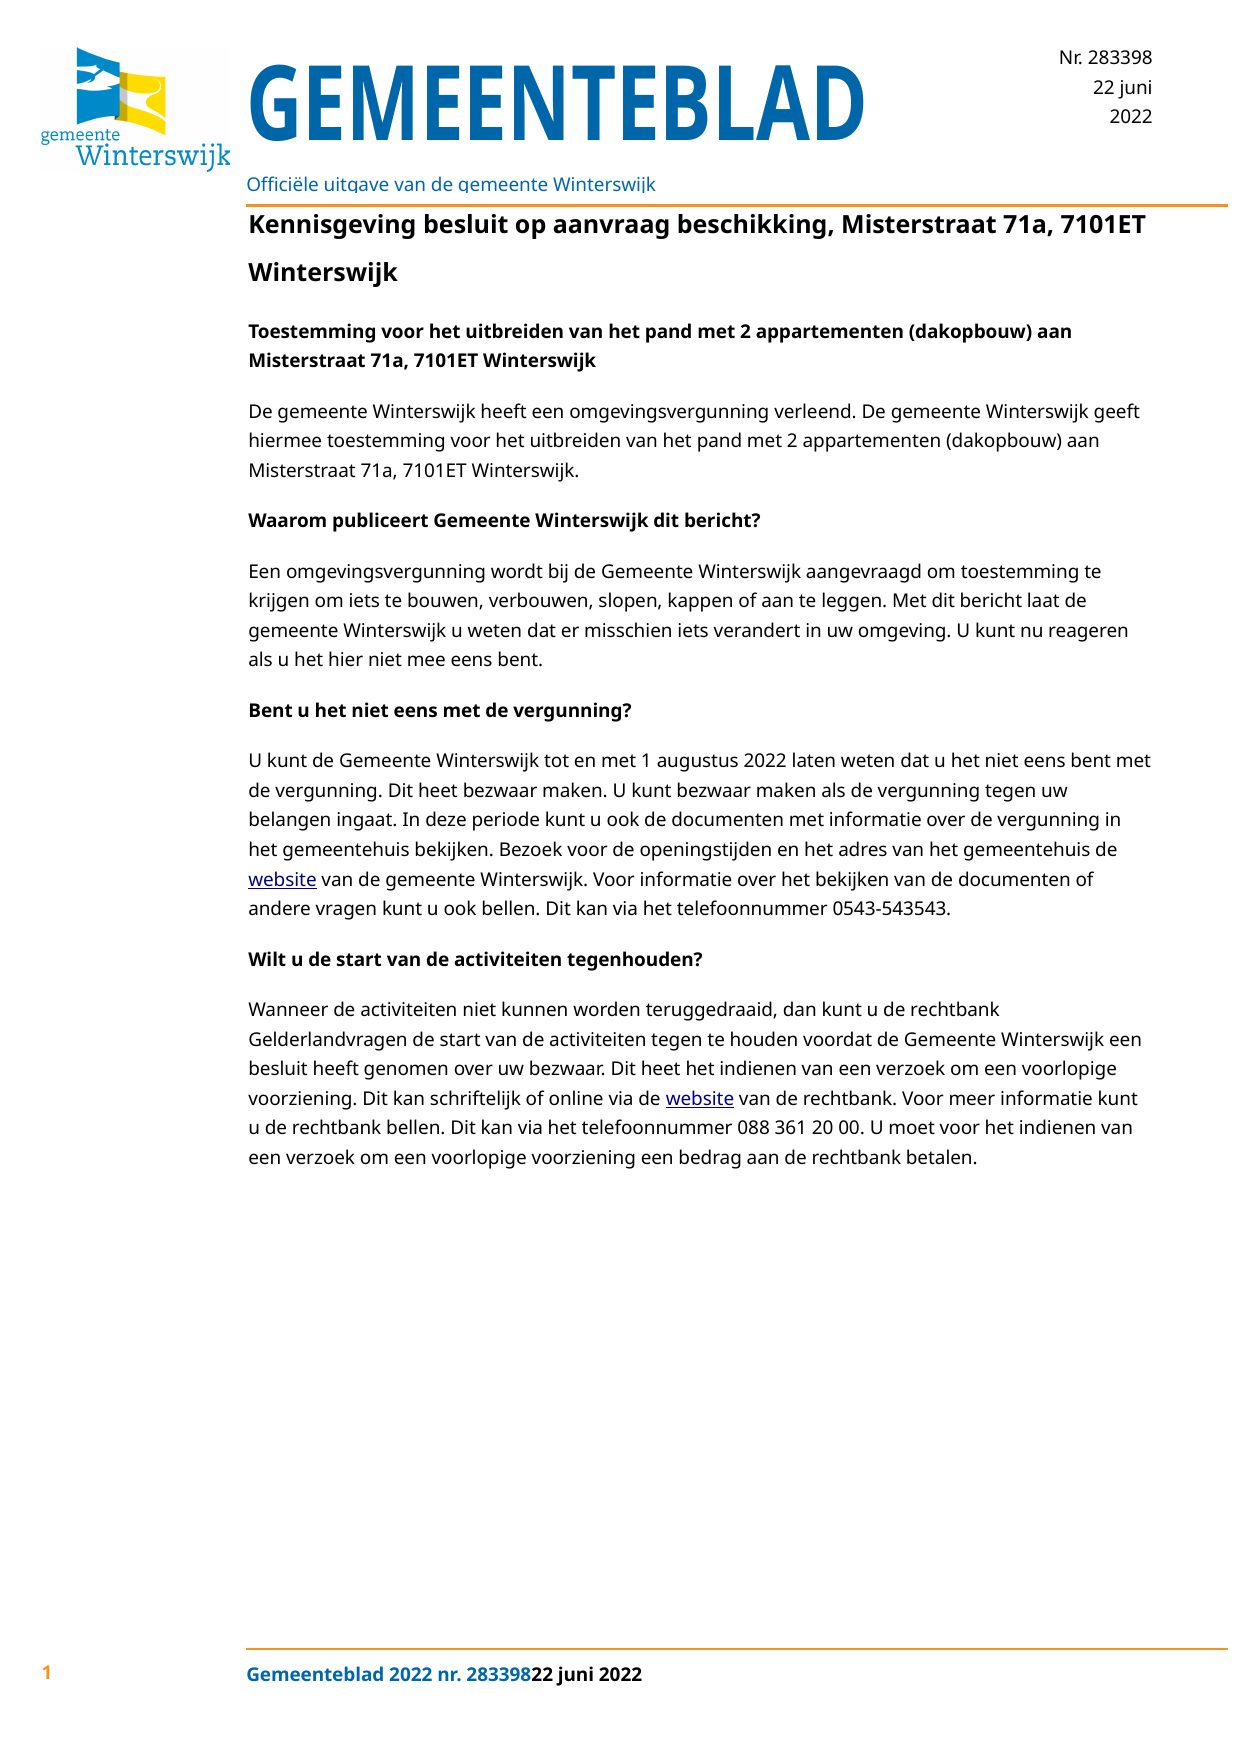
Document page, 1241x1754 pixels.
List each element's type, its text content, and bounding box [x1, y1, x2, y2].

text De gemeente Winterswijk heeft een omgevingsvergunning verleend. De gemeente Winterswijk geeft hiermee toestemming voor het uitbreiden van het pand met 2 appartementen (dakopbouw) aan Misterstraat 71a, 7101ET Winterswijk. [248, 398, 1152, 483]
picture [41, 47, 231, 172]
picture [225, 153, 231, 162]
text Wanneer de activiteiten niet kunnen worden teruggedraaid, dan kunt u de rechtbank Gelderlandvragen de start van de activiteiten tegen te houden voordat de Gemeente Winterswijk een besluit heeft genomen over uw bezwaar. Dit heet het indienen van een verzoek om een voorlopige voorziening. Dit kan schriftelijk of online via de website van de rechtbank. Voor meer informatie kunt u de rechtbank bellen. Dit kan via het telefoonnummer 088 361 20 00. U moet voor het indienen van een verzoek om een voorlopige voorziening een bedrag aan de rechtbank betalen. [248, 996, 1152, 1170]
text Waarom publiceert Gemeente Winterswijk dit bericht? [248, 507, 1152, 533]
text Kennisgeving besluit op aanvraag beschikking, Misterstraat 71a, 7101ET Winterswijk [248, 207, 1152, 288]
text U kunt de Gemeente Winterswijk tot en met 1 augustus 2022 laten weten dat u het niet eens bent met de vergunning. Dit heet bezwaar maken. U kunt bezwaar maken als de vergunning tegen uw belangen ingaat. In deze periode kunt u ook de documenten met informatie over de vergunning in het gemeentehuis bekijken. Bezoek voor de openingstijden en het adres van het gemeentehuis de website van de gemeente Winterswijk. Voor informatie over het bekijken van de documenten of andere vragen kunt u ook bellen. Dit kan via het telefoonnummer 0543-543543. [248, 747, 1152, 921]
text Wilt u de start van de activiteiten tegenhouden? [248, 946, 1152, 972]
text Bent u het niet eens met de vergunning? [248, 697, 1152, 723]
text Toestemming voor het uitbreiden van het pand met 2 appartementen (dakopbouw) aan Misterstraat 71a, 7101ET Winterswijk [248, 318, 1152, 373]
text Een omgevingsvergunning wordt bij de Gemeente Winterswijk aangevraagd om toestemming te krijgen om iets te bouwen, verbouwen, slopen, kappen of aan te leggen. Met dit bericht laat de gemeente Winterswijk u weten dat er misschien iets verandert in uw omgeving. U kunt nu reageren als u het hier niet mee eens bent. [248, 558, 1152, 672]
